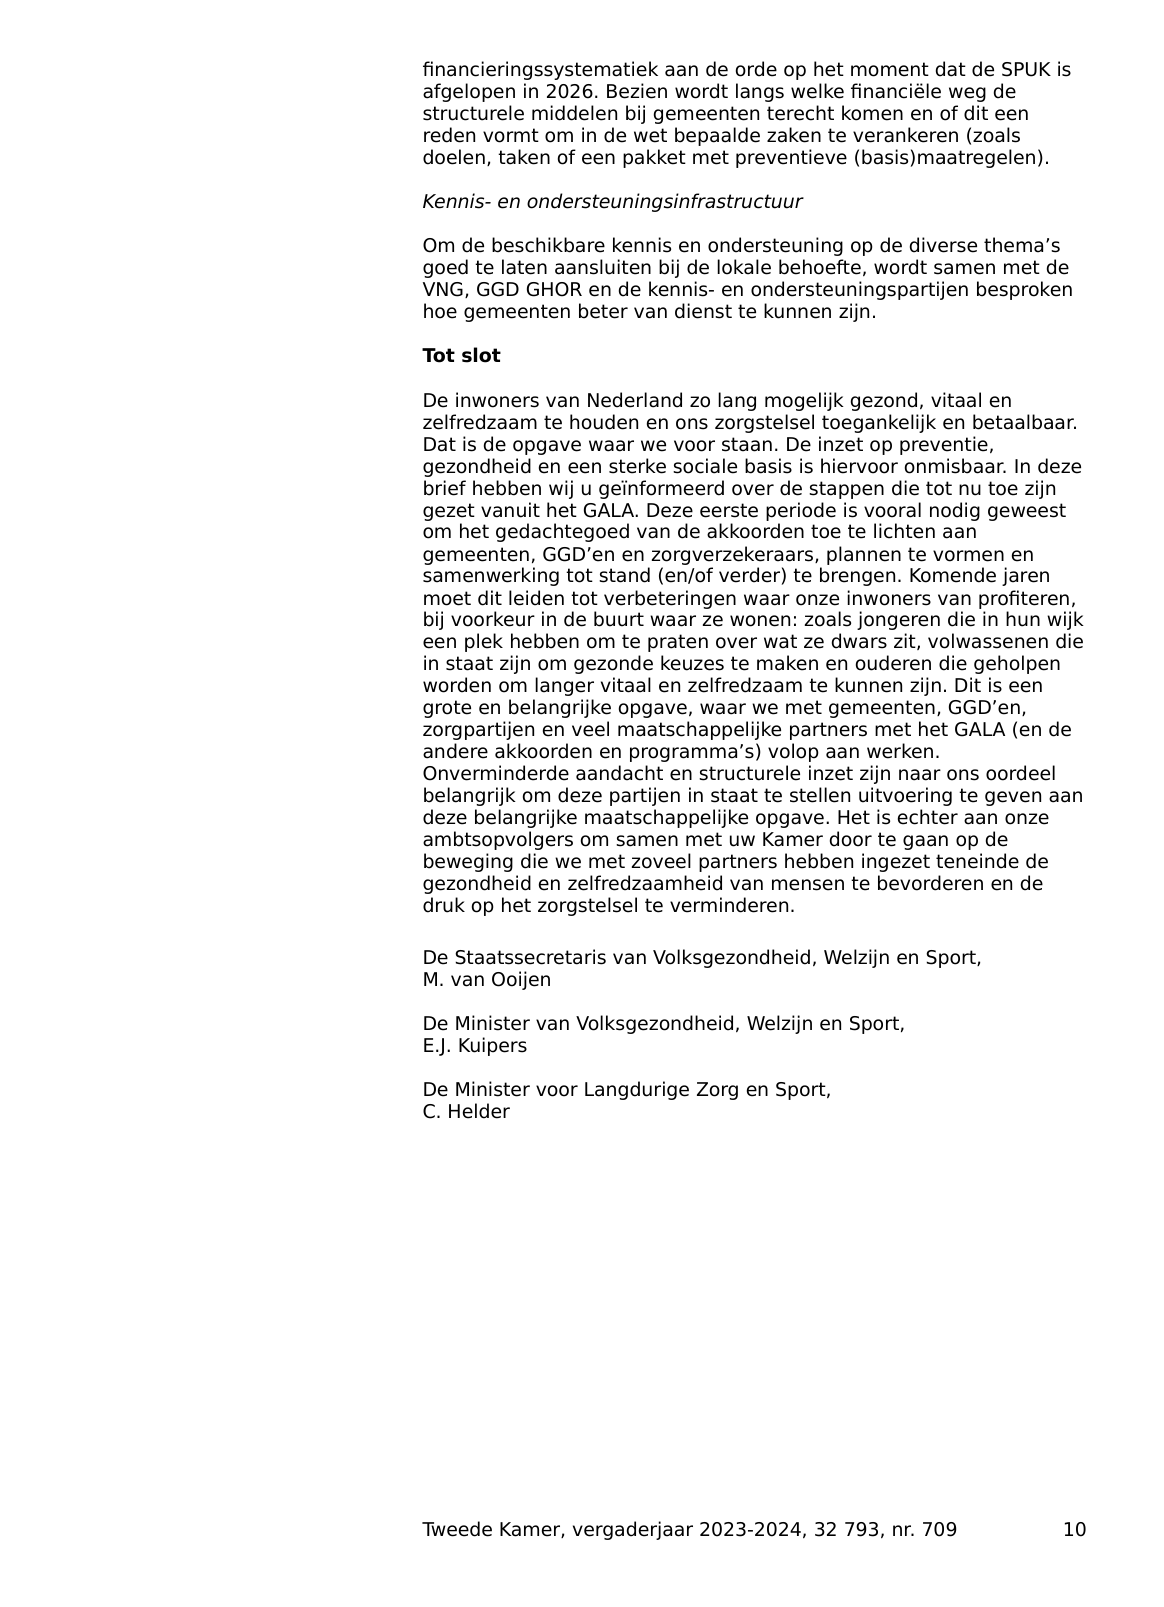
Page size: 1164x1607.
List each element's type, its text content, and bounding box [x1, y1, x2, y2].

text De inwoners van Nederland zo lang mogelijk gezond, vitaal en zelfredzaam te houden en ons zorgstelsel toegankelijk en betaalbaar. Dat is de opgave waar we voor staan. De inzet op preventie, gezondheid en een sterke sociale basis is hiervoor onmisbaar. In deze brief hebben wij u geïnformeerd over de stappen die tot nu toe zijn gezet vanuit het GALA. Deze eerste periode is vooral nodig geweest om het gedachtegoed van de akkoorden toe te lichten aan gemeenten, GGD’en en zorgverzekeraars, plannen te vormen en samenwerking tot stand (en/of verder) te brengen. Komende jaren moet dit leiden tot verbeteringen waar onze inwoners van profiteren, bij voorkeur in de buurt waar ze wonen: zoals jongeren die in hun wijk een plek hebben om te praten over wat ze dwars zit, volwassenen die in staat zijn om gezonde keuzes te maken en ouderen die geholpen worden om langer vitaal en zelfredzaam te kunnen zijn. Dit is een grote en belangrijke opgave, waar we met gemeenten, GGD’en, zorgpartijen en veel maatschappelijke partners met het GALA (en de andere akkoorden en programma’s) volop aan werken. Onverminderde aandacht en structurele inzet zijn naar ons oordeel belangrijk om deze partijen in staat te stellen uitvoering te geven aan deze belangrijke maatschappelijke opgave. Het is echter aan onze ambtsopvolgers om samen met uw Kamer door te gaan op de beweging die we met zoveel partners hebben ingezet teneinde de gezondheid en zelfredzaamheid van mensen te bevorderen en de druk op het zorgstelsel te verminderen. [422, 389, 1087, 917]
text Om de beschikbare kennis en ondersteuning op de diverse thema’s goed te laten aansluiten bij de lokale behoefte, wordt samen met de VNG, GGD GHOR en de kennis- en ondersteuningspartijen besproken hoe gemeenten beter van dienst te kunnen zijn. [422, 235, 1087, 323]
text De Minister voor Langdurige Zorg en Sport, C. Helder [422, 1079, 1087, 1123]
text financieringssystematiek aan de orde op het moment dat de SPUK is afgelopen in 2026. Bezien wordt langs welke financiële weg de structurele middelen bij gemeenten terecht komen en of dit een reden vormt om in de wet bepaalde zaken te verankeren (zoals doelen, taken of een pakket met preventieve (basis)maatregelen). [422, 59, 1087, 169]
text De Minister van Volksgezondheid, Welzijn en Sport, E.J. Kuipers [422, 1013, 1087, 1057]
subtitle Tot slot [422, 345, 1087, 367]
subtitle Kennis- en ondersteuningsinfrastructuur [422, 191, 1087, 213]
text De Staatssecretaris van Volksgezondheid, Welzijn en Sport, M. van Ooijen [422, 947, 1087, 991]
